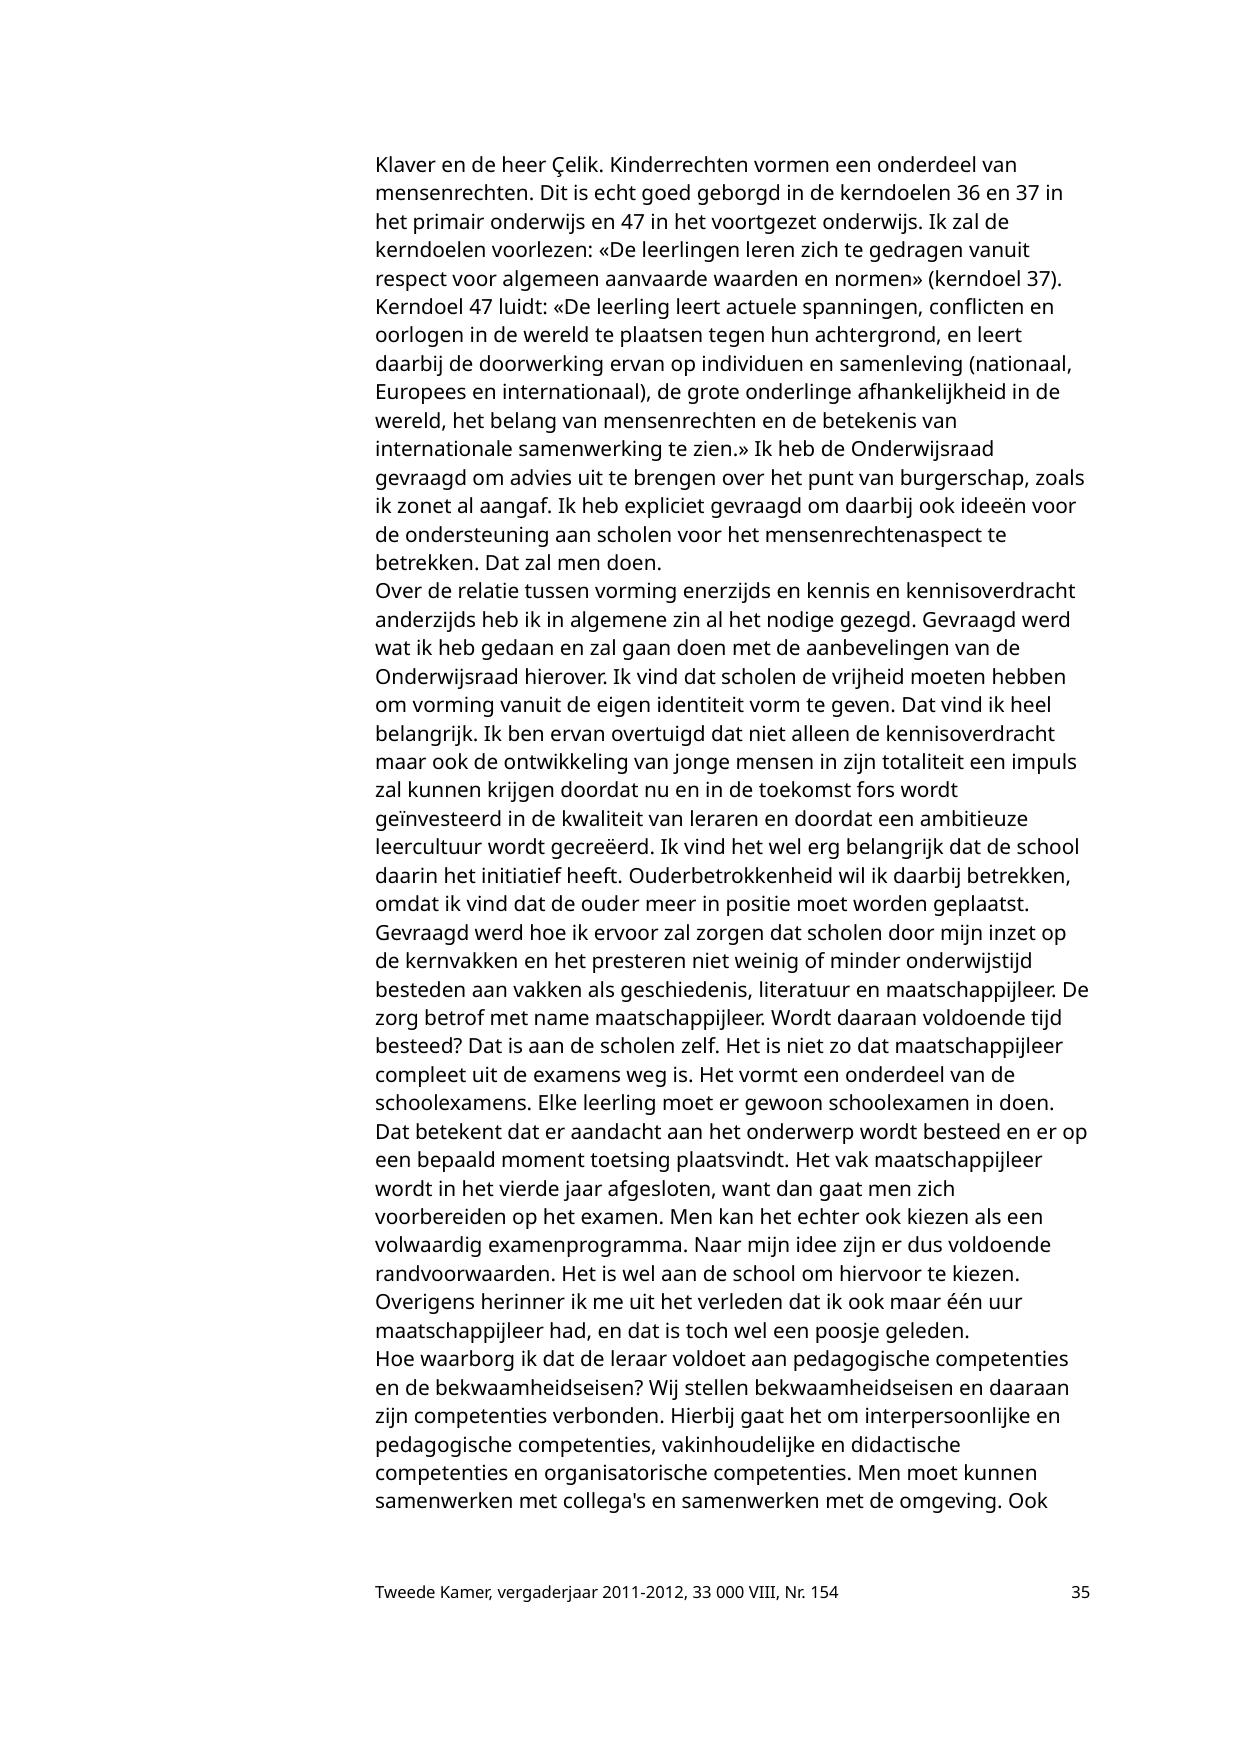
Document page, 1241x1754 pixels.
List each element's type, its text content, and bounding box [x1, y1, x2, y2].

text Klaver en de heer Çelik. Kinderrechten vormen een onderdeel van mensenrechten. Dit is echt goed geborgd in de kerndoelen 36 en 37 in het primair onderwijs en 47 in het voortgezet onderwijs. Ik zal de kerndoelen voorlezen: «De leerlingen leren zich te gedragen vanuit respect voor algemeen aanvaarde waarden en normen» (kerndoel 37). Kerndoel 47 luidt: «De leerling leert actuele spanningen, conflicten en oorlogen in de wereld te plaatsen tegen hun achtergrond, en leert daarbij de doorwerking ervan op individuen en samenleving (nationaal, Europees en internationaal), de grote onderlinge afhankelijkheid in de wereld, het belang van mensenrechten en de betekenis van internationale samenwerking te zien.» Ik heb de Onderwijsraad gevraagd om advies uit te brengen over het punt van burgerschap, zoals ik zonet al aangaf. Ik heb expliciet gevraagd om daarbij ook ideeën voor de ondersteuning aan scholen voor het mensenrechtenaspect te betrekken. Dat zal men doen. [375, 150, 1090, 577]
text Hoe waarborg ik dat de leraar voldoet aan pedagogische competenties en de bekwaamheidseisen? Wij stellen bekwaamheidseisen en daaraan zijn competenties verbonden. Hierbij gaat het om interpersoonlijke en pedagogische competenties, vakinhoudelijke en didactische competenties en organisatorische competenties. Men moet kunnen samenwerken met collega's en samenwerken met de omgeving. Ook [375, 1344, 1090, 1515]
text Over de relatie tussen vorming enerzijds en kennis en kennisoverdracht anderzijds heb ik in algemene zin al het nodige gezegd. Gevraagd werd wat ik heb gedaan en zal gaan doen met de aanbevelingen van de Onderwijsraad hierover. Ik vind dat scholen de vrijheid moeten hebben om vorming vanuit de eigen identiteit vorm te geven. Dat vind ik heel belangrijk. Ik ben ervan overtuigd dat niet alleen de kennisoverdracht maar ook de ontwikkeling van jonge mensen in zijn totaliteit een impuls zal kunnen krijgen doordat nu en in de toekomst fors wordt geïnvesteerd in de kwaliteit van leraren en doordat een ambitieuze leercultuur wordt gecreëerd. Ik vind het wel erg belangrijk dat de school daarin het initiatief heeft. Ouderbetrokkenheid wil ik daarbij betrekken, omdat ik vind dat de ouder meer in positie moet worden geplaatst. [375, 577, 1090, 918]
text Gevraagd werd hoe ik ervoor zal zorgen dat scholen door mijn inzet op de kernvakken en het presteren niet weinig of minder onderwijstijd besteden aan vakken als geschiedenis, literatuur en maatschappijleer. De zorg betrof met name maatschappijleer. Wordt daaraan voldoende tijd besteed? Dat is aan de scholen zelf. Het is niet zo dat maatschappijleer compleet uit de examens weg is. Het vormt een onderdeel van de schoolexamens. Elke leerling moet er gewoon schoolexamen in doen. Dat betekent dat er aandacht aan het onderwerp wordt besteed en er op een bepaald moment toetsing plaatsvindt. Het vak maatschappijleer wordt in het vierde jaar afgesloten, want dan gaat men zich voorbereiden op het examen. Men kan het echter ook kiezen als een volwaardig examenprogramma. Naar mijn idee zijn er dus voldoende randvoorwaarden. Het is wel aan de school om hiervoor te kiezen. Overigens herinner ik me uit het verleden dat ik ook maar één uur maatschappijleer had, en dat is toch wel een poosje geleden. [375, 918, 1090, 1344]
